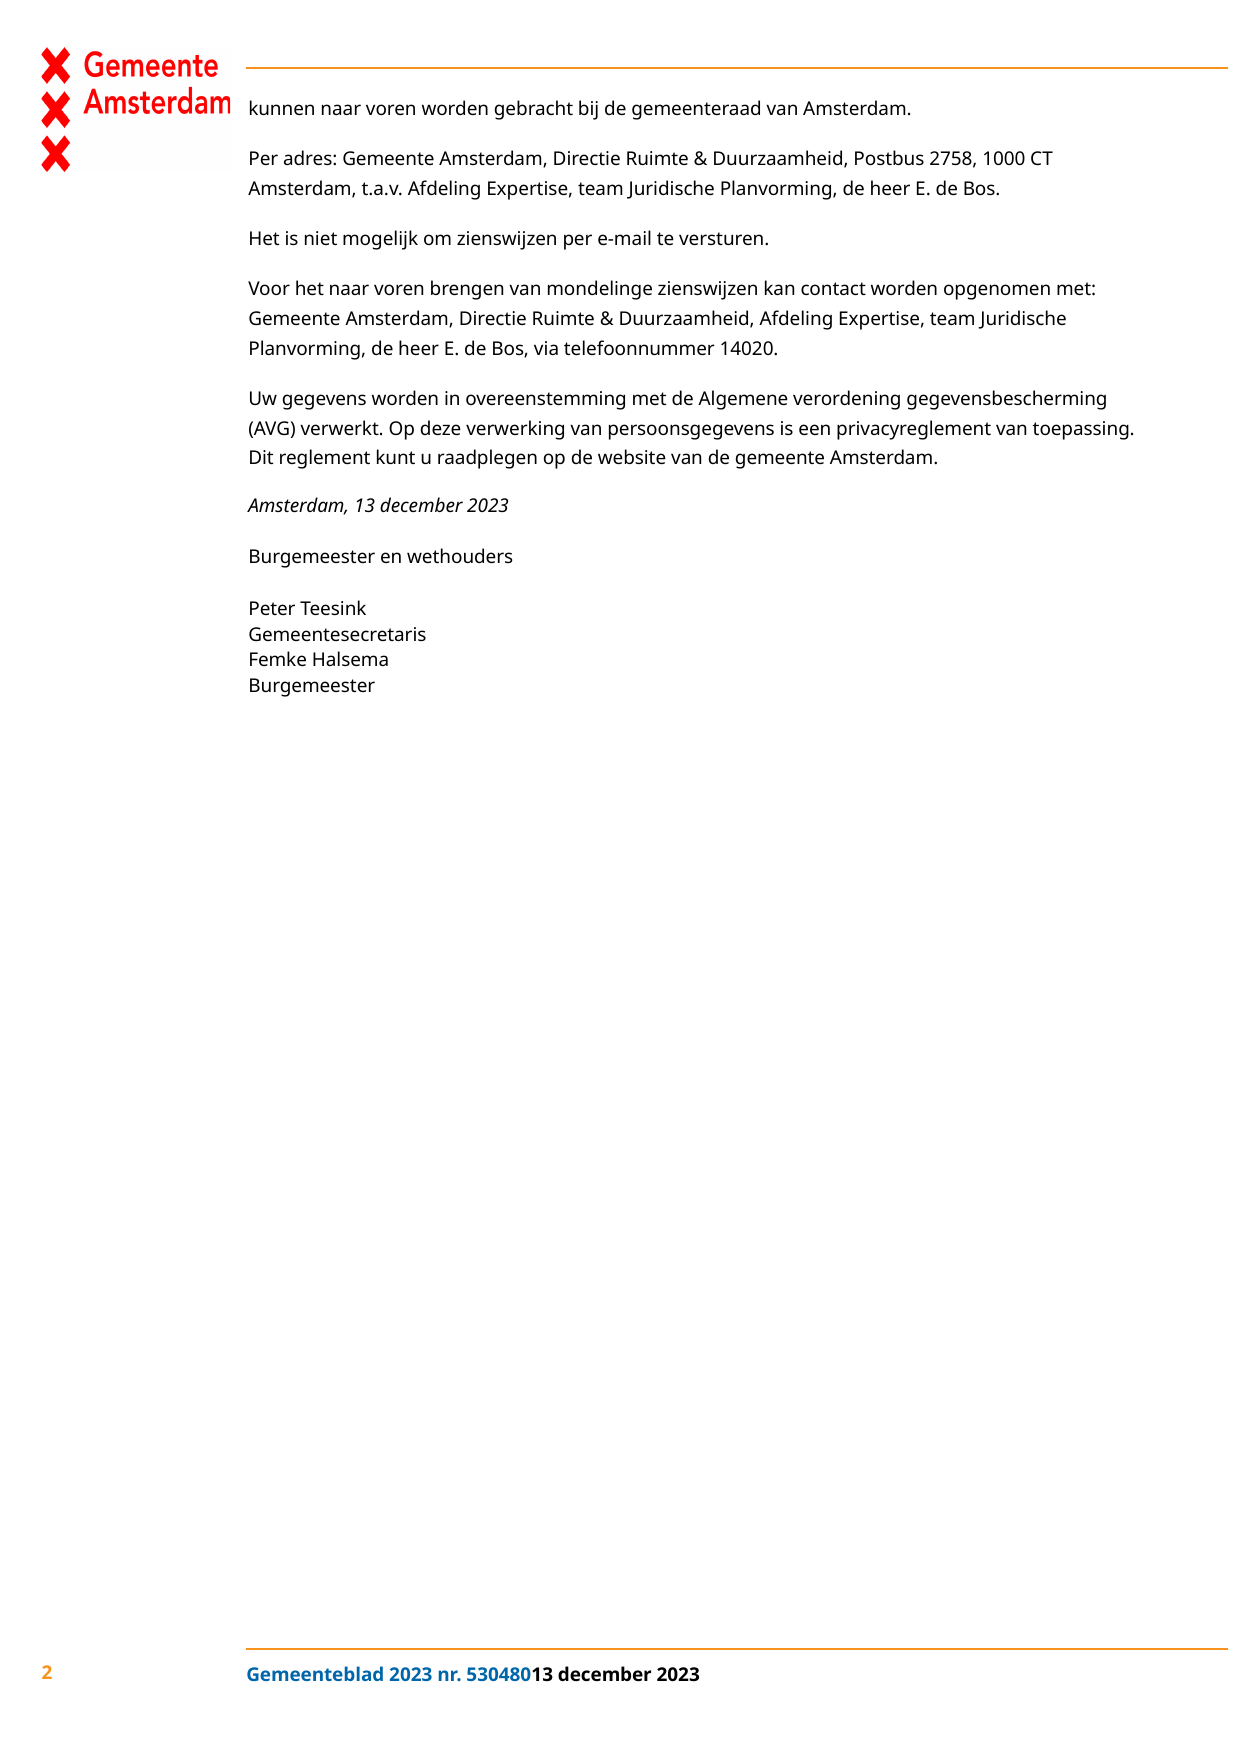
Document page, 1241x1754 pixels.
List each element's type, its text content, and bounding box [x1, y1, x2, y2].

text Per adres: Gemeente Amsterdam, Directie Ruimte & Duurzaamheid, Postbus 2758, 1000 CT Amsterdam, t.a.v. Afdeling Expertise, team Juridische Planvorming, de heer E. de Bos. [248, 145, 1152, 201]
text Voor het naar voren brengen van mondelinge zienswijzen kan contact worden opgenomen met: Gemeente Amsterdam, Directie Ruimte & Duurzaamheid, Afdeling Expertise, team Juridische Planvorming, de heer E. de Bos, via telefoonnummer 14020. [248, 276, 1152, 361]
text Uw gegevens worden in overeenstemming met de Algemene verordening gegevensbescherming (AVG) verwerkt. Op deze verwerking van persoonsgegevens is een privacyreglement van toepassing. Dit reglement kunt u raadplegen op de website van de gemeente Amsterdam. [248, 385, 1152, 470]
text Burgemeester [248, 672, 1152, 698]
text kunnen naar voren worden gebracht bij de gemeenteraad van Amsterdam. [248, 95, 1152, 121]
text Gemeentesecretaris [248, 621, 1152, 647]
text Amsterdam, 13 december 2023 [248, 492, 1152, 518]
text Het is niet mogelijk om zienswijzen per e-mail te versturen. [248, 225, 1152, 251]
text Femke Halsema [248, 647, 1152, 672]
text Burgemeester en wethouders [248, 544, 1152, 569]
text Peter Teesink [248, 595, 1152, 621]
picture [41, 47, 231, 172]
